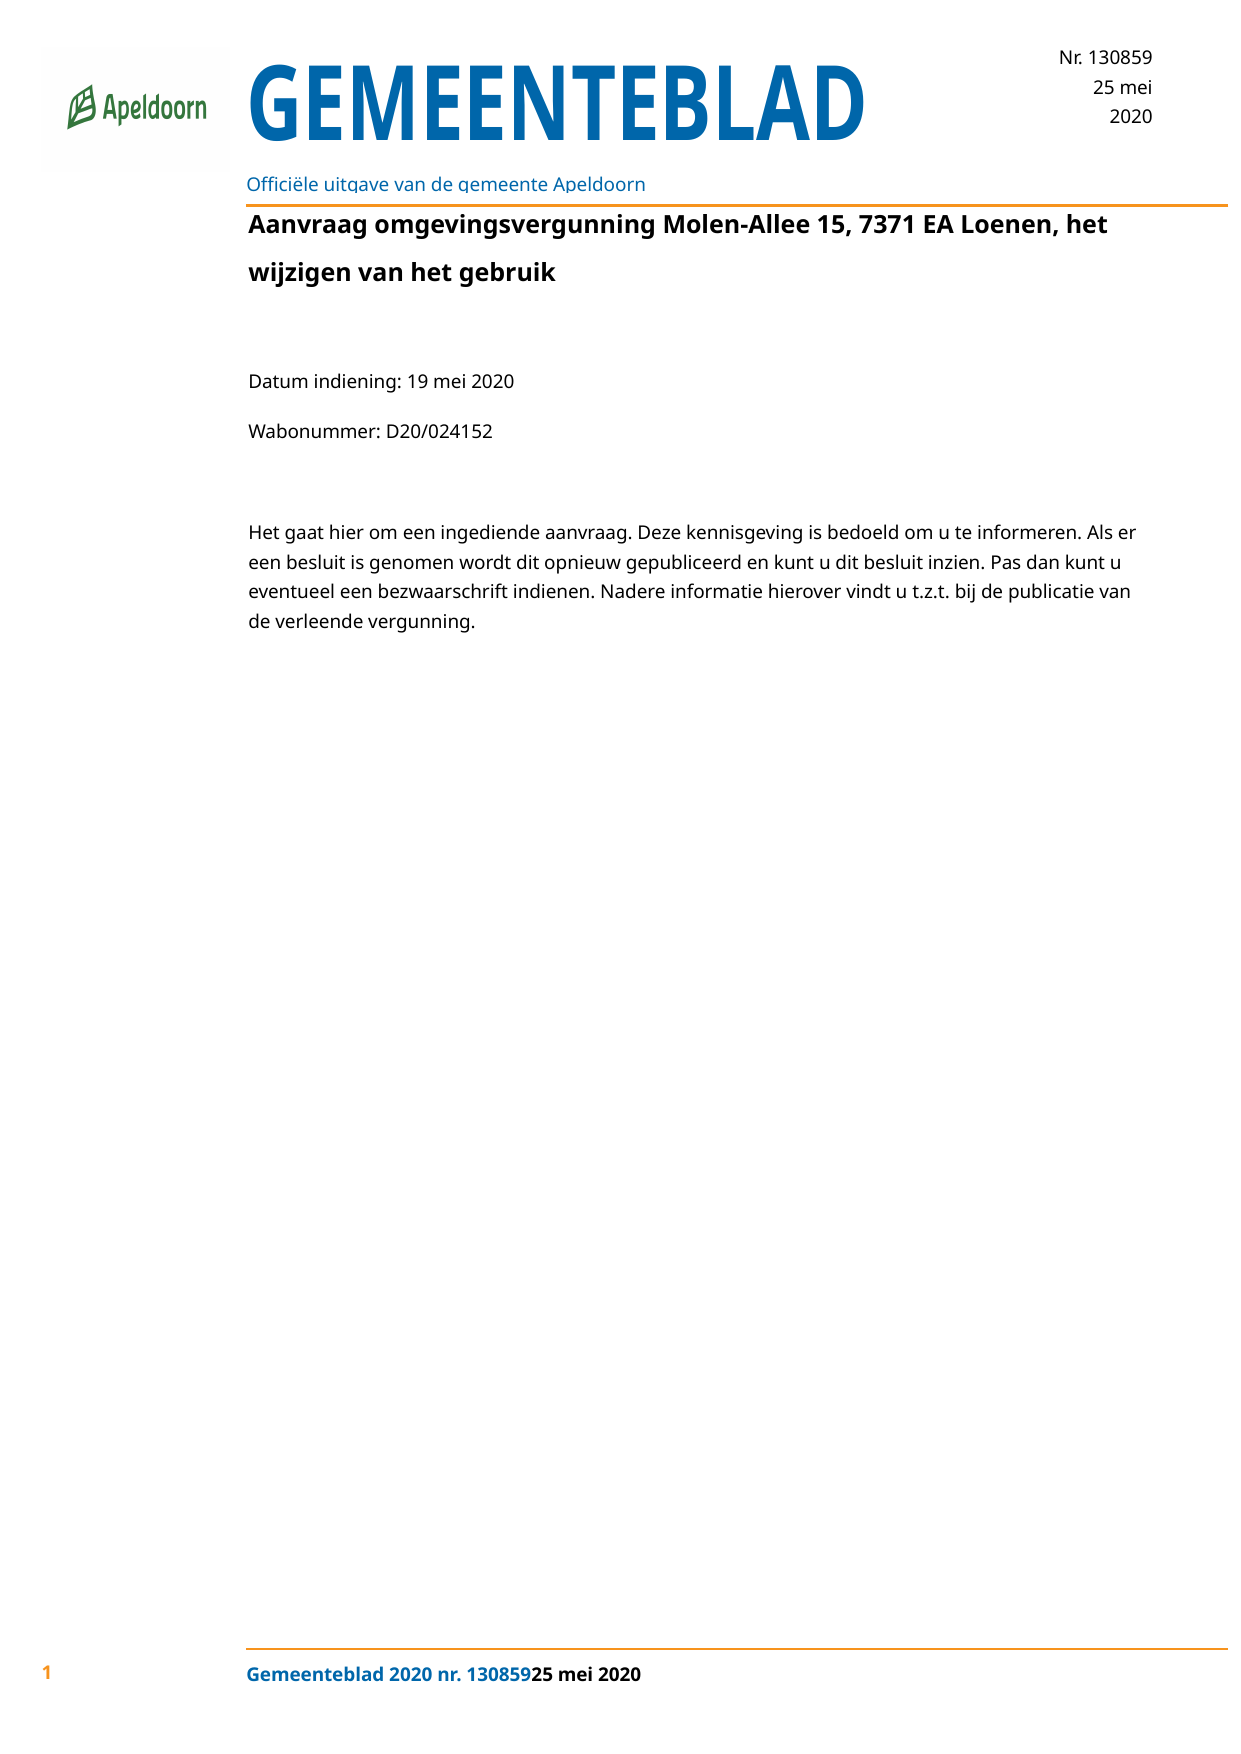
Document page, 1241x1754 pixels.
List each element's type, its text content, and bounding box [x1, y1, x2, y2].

text Datum indiening: 19 mei 2020 [248, 368, 1152, 394]
text Het gaat hier om een ingediende aanvraag. Deze kennisgeving is bedoeld om u te informeren. Als er een besluit is genomen wordt dit opnieuw gepubliceerd en kunt u dit besluit inzien. Pas dan kunt u eventueel een bezwaarschrift indienen. Nadere informatie hierover vindt u t.z.t. bij de publicatie van de verleende vergunning. [248, 519, 1152, 634]
picture [41, 47, 231, 172]
text Aanvraag omgevingsvergunning Molen-Allee 15, 7371 EA Loenen, het wijzigen van het gebruik [248, 207, 1152, 288]
text Wabonummer: D20/024152 [248, 419, 1152, 444]
